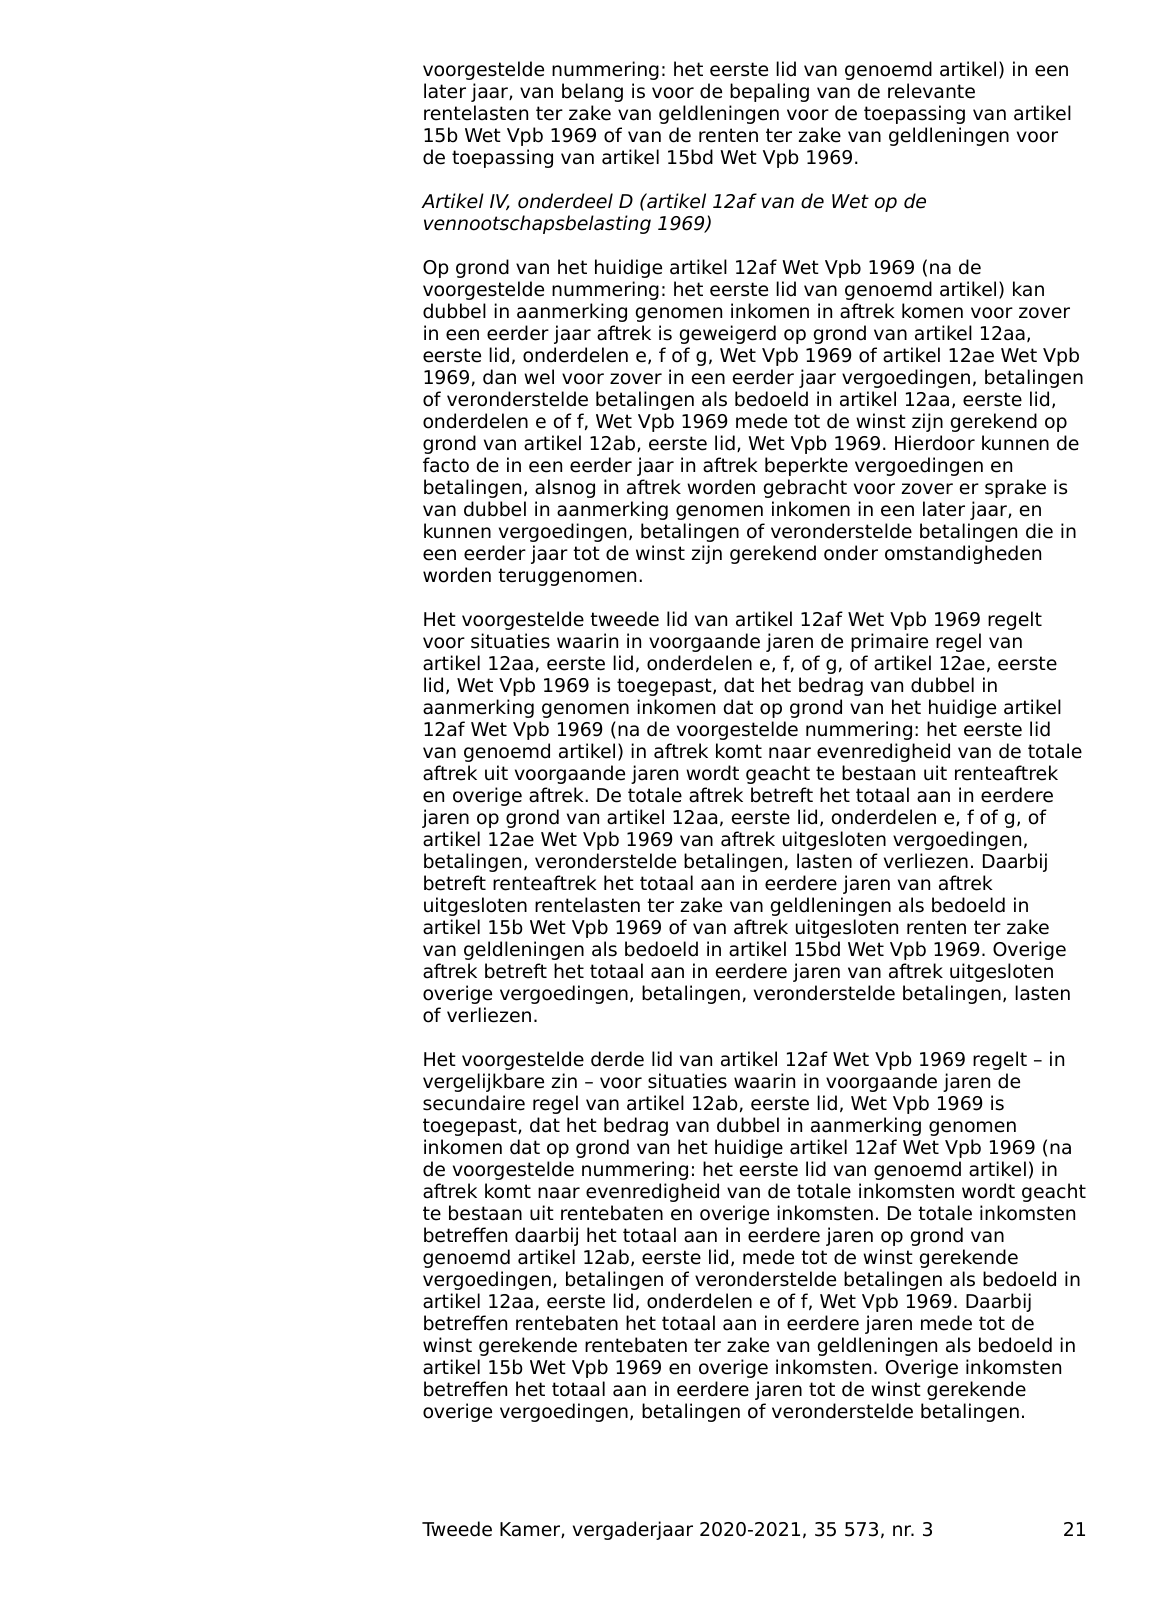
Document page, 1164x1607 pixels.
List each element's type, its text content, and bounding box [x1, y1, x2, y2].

text Het voorgestelde tweede lid van artikel 12af Wet Vpb 1969 regelt voor situaties waarin in voorgaande jaren de primaire regel van artikel 12aa, eerste lid, onderdelen e, f, of g, of artikel 12ae, eerste lid, Wet Vpb 1969 is toegepast, dat het bedrag van dubbel in aanmerking genomen inkomen dat op grond van het huidige artikel 12af Wet Vpb 1969 (na de voorgestelde nummering: het eerste lid van genoemd artikel) in aftrek komt naar evenredigheid van de totale aftrek uit voorgaande jaren wordt geacht te bestaan uit renteaftrek en overige aftrek. De totale aftrek betreft het totaal aan in eerdere jaren op grond van artikel 12aa, eerste lid, onderdelen e, f of g, of artikel 12ae Wet Vpb 1969 van aftrek uitgesloten vergoedingen, betalingen, veronderstelde betalingen, lasten of verliezen. Daarbij betreft renteaftrek het totaal aan in eerdere jaren van aftrek uitgesloten rentelasten ter zake van geldleningen als bedoeld in artikel 15b Wet Vpb 1969 of van aftrek uitgesloten renten ter zake van geldleningen als bedoeld in artikel 15bd Wet Vpb 1969. Overige aftrek betreft het totaal aan in eerdere jaren van aftrek uitgesloten overige vergoedingen, betalingen, veronderstelde betalingen, lasten of verliezen. [422, 609, 1087, 1027]
subtitle Artikel IV, onderdeel D (artikel 12af van de Wet op de vennootschapsbelasting 1969) [422, 191, 1087, 235]
text voorgestelde nummering: het eerste lid van genoemd artikel) in een later jaar, van belang is voor de bepaling van de relevante rentelasten ter zake van geldleningen voor de toepassing van artikel 15b Wet Vpb 1969 of van de renten ter zake van geldleningen voor de toepassing van artikel 15bd Wet Vpb 1969. [422, 59, 1087, 169]
text Het voorgestelde derde lid van artikel 12af Wet Vpb 1969 regelt – in vergelijkbare zin – voor situaties waarin in voorgaande jaren de secundaire regel van artikel 12ab, eerste lid, Wet Vpb 1969 is toegepast, dat het bedrag van dubbel in aanmerking genomen inkomen dat op grond van het huidige artikel 12af Wet Vpb 1969 (na de voorgestelde nummering: het eerste lid van genoemd artikel) in aftrek komt naar evenredigheid van de totale inkomsten wordt geacht te bestaan uit rentebaten en overige inkomsten. De totale inkomsten betreffen daarbij het totaal aan in eerdere jaren op grond van genoemd artikel 12ab, eerste lid, mede tot de winst gerekende vergoedingen, betalingen of veronderstelde betalingen als bedoeld in artikel 12aa, eerste lid, onderdelen e of f, Wet Vpb 1969. Daarbij betreffen rentebaten het totaal aan in eerdere jaren mede tot de winst gerekende rentebaten ter zake van geldleningen als bedoeld in artikel 15b Wet Vpb 1969 en overige inkomsten. Overige inkomsten betreffen het totaal aan in eerdere jaren tot de winst gerekende overige vergoedingen, betalingen of veronderstelde betalingen. [422, 1049, 1087, 1423]
text Op grond van het huidige artikel 12af Wet Vpb 1969 (na de voorgestelde nummering: het eerste lid van genoemd artikel) kan dubbel in aanmerking genomen inkomen in aftrek komen voor zover in een eerder jaar aftrek is geweigerd op grond van artikel 12aa, eerste lid, onderdelen e, f of g, Wet Vpb 1969 of artikel 12ae Wet Vpb 1969, dan wel voor zover in een eerder jaar vergoedingen, betalingen of veronderstelde betalingen als bedoeld in artikel 12aa, eerste lid, onderdelen e of f, Wet Vpb 1969 mede tot de winst zijn gerekend op grond van artikel 12ab, eerste lid, Wet Vpb 1969. Hierdoor kunnen de facto de in een eerder jaar in aftrek beperkte vergoedingen en betalingen, alsnog in aftrek worden gebracht voor zover er sprake is van dubbel in aanmerking genomen inkomen in een later jaar, en kunnen vergoedingen, betalingen of veronderstelde betalingen die in een eerder jaar tot de winst zijn gerekend onder omstandigheden worden teruggenomen. [422, 257, 1087, 587]
